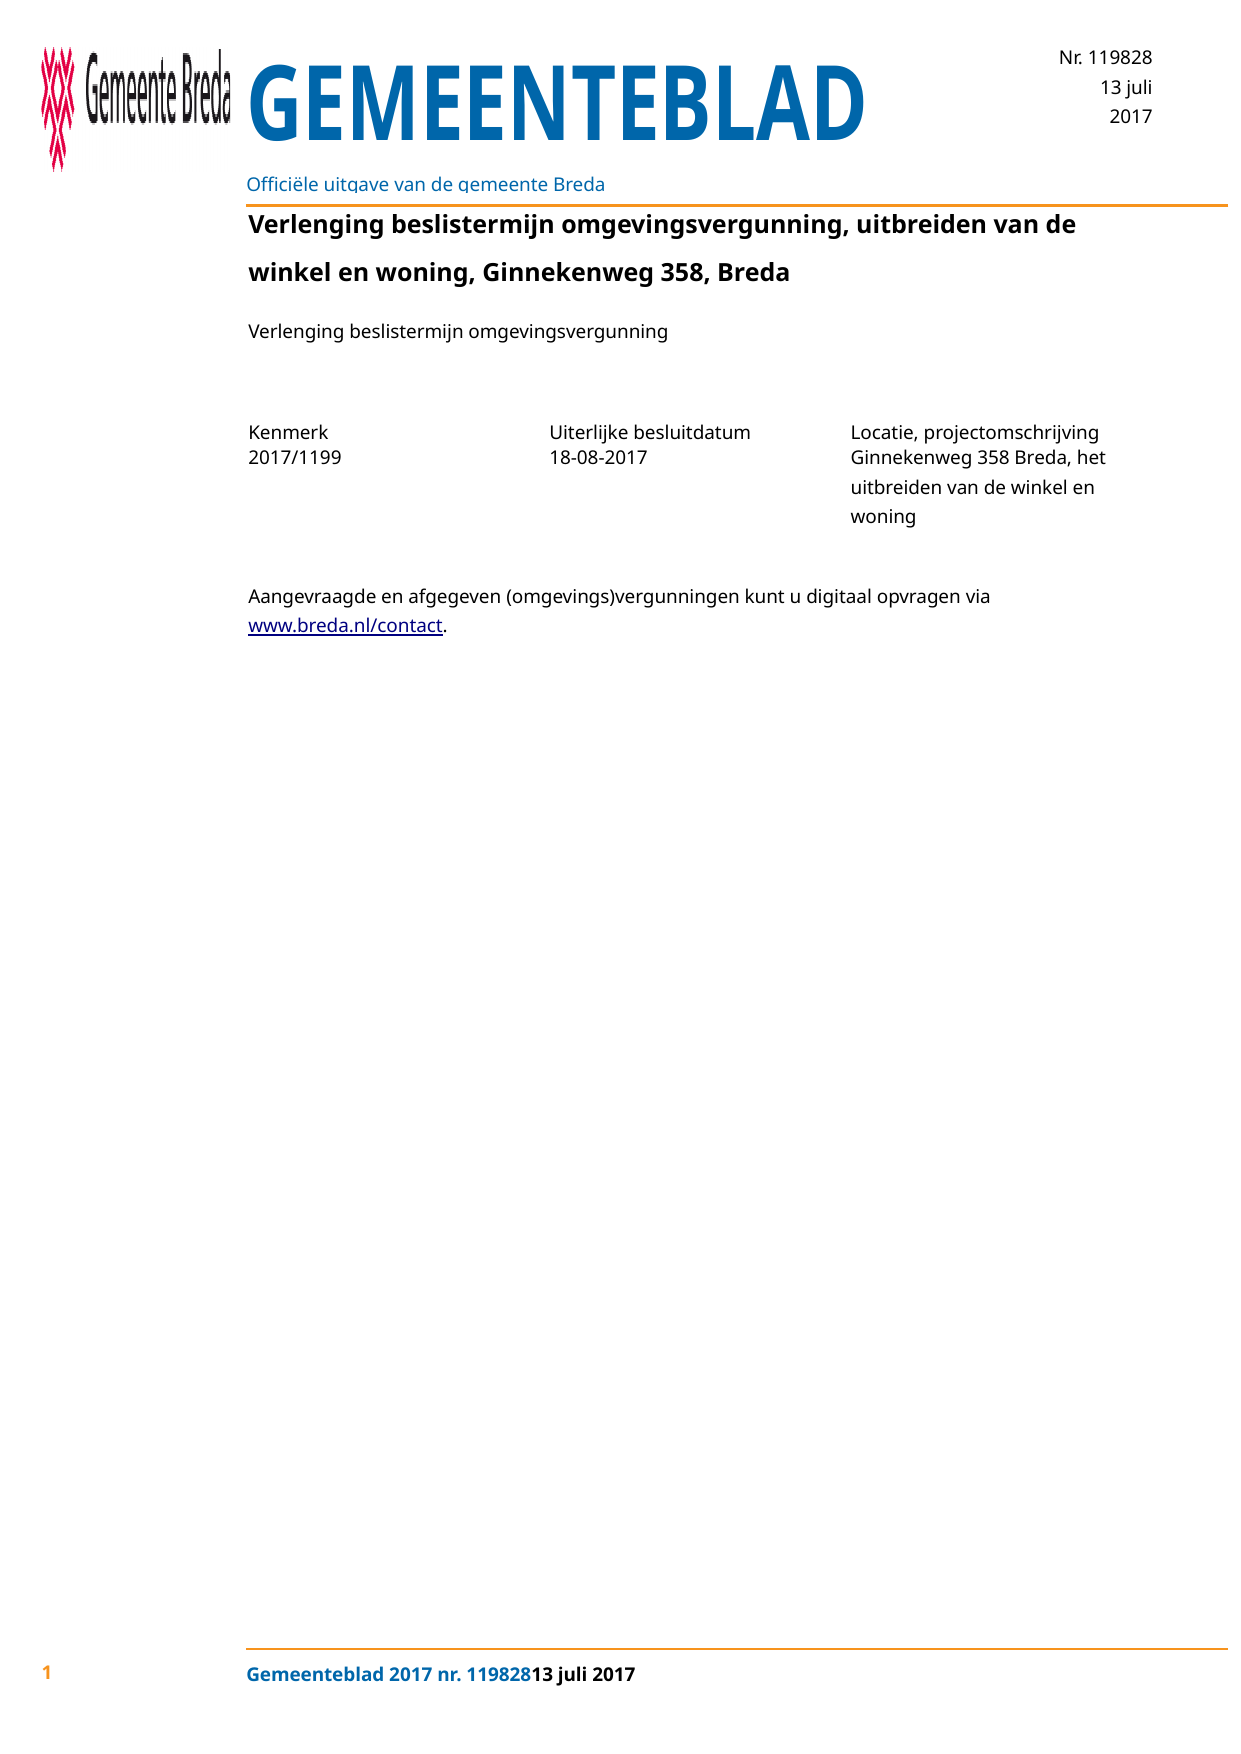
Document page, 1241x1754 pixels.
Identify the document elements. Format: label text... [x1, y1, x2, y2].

text Verlenging beslistermijn omgevingsvergunning, uitbreiden van de winkel en woning, Ginnekenweg 358, Breda [248, 207, 1152, 288]
text Verlenging beslistermijn omgevingsvergunning [248, 318, 1152, 344]
table_header Locatie, projectomschrijving [850, 419, 1152, 444]
table_cell 18-08-2017 [549, 445, 850, 529]
text Aangevraagde en afgegeven (omgevings)vergunningen kunt u digitaal opvragen via www.breda.nl/contact. [248, 583, 1152, 638]
table_header Kenmerk [248, 419, 549, 444]
picture [41, 47, 231, 172]
table_header Uiterlijke besluitdatum [549, 419, 850, 444]
table_cell Ginnekenweg 358 Breda, het uitbreiden van de winkel en woning [850, 445, 1152, 529]
table_cell 2017/1199 [248, 445, 549, 529]
